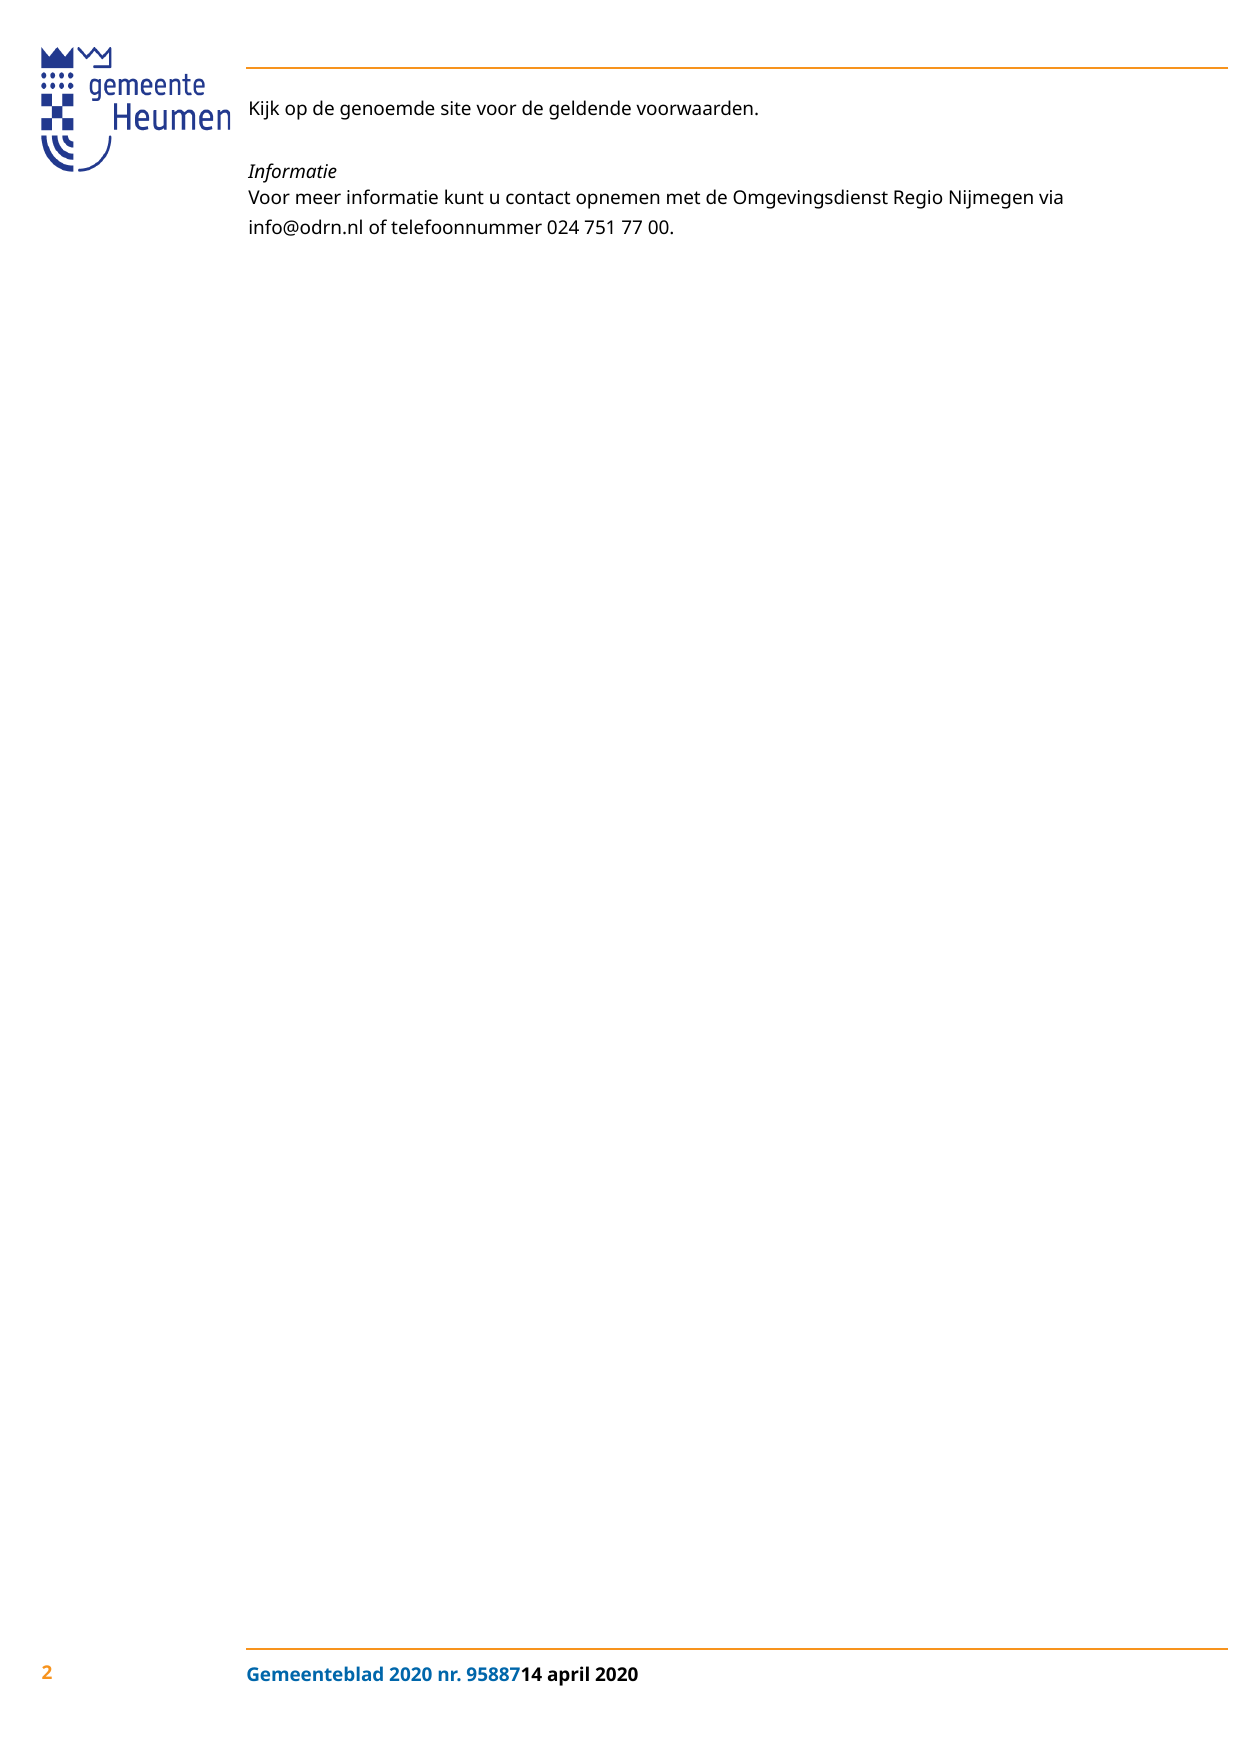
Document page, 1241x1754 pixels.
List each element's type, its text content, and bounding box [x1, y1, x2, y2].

text Kijk op de genoemde site voor de geldende voorwaarden. [248, 95, 1152, 121]
picture [41, 47, 231, 172]
text Voor meer informatie kunt u contact opnemen met de Omgevingsdienst Regio Nijmegen via info@odrn.nl of telefoonnummer 024 751 77 00. [248, 184, 1152, 240]
text Informatie [248, 159, 1152, 184]
